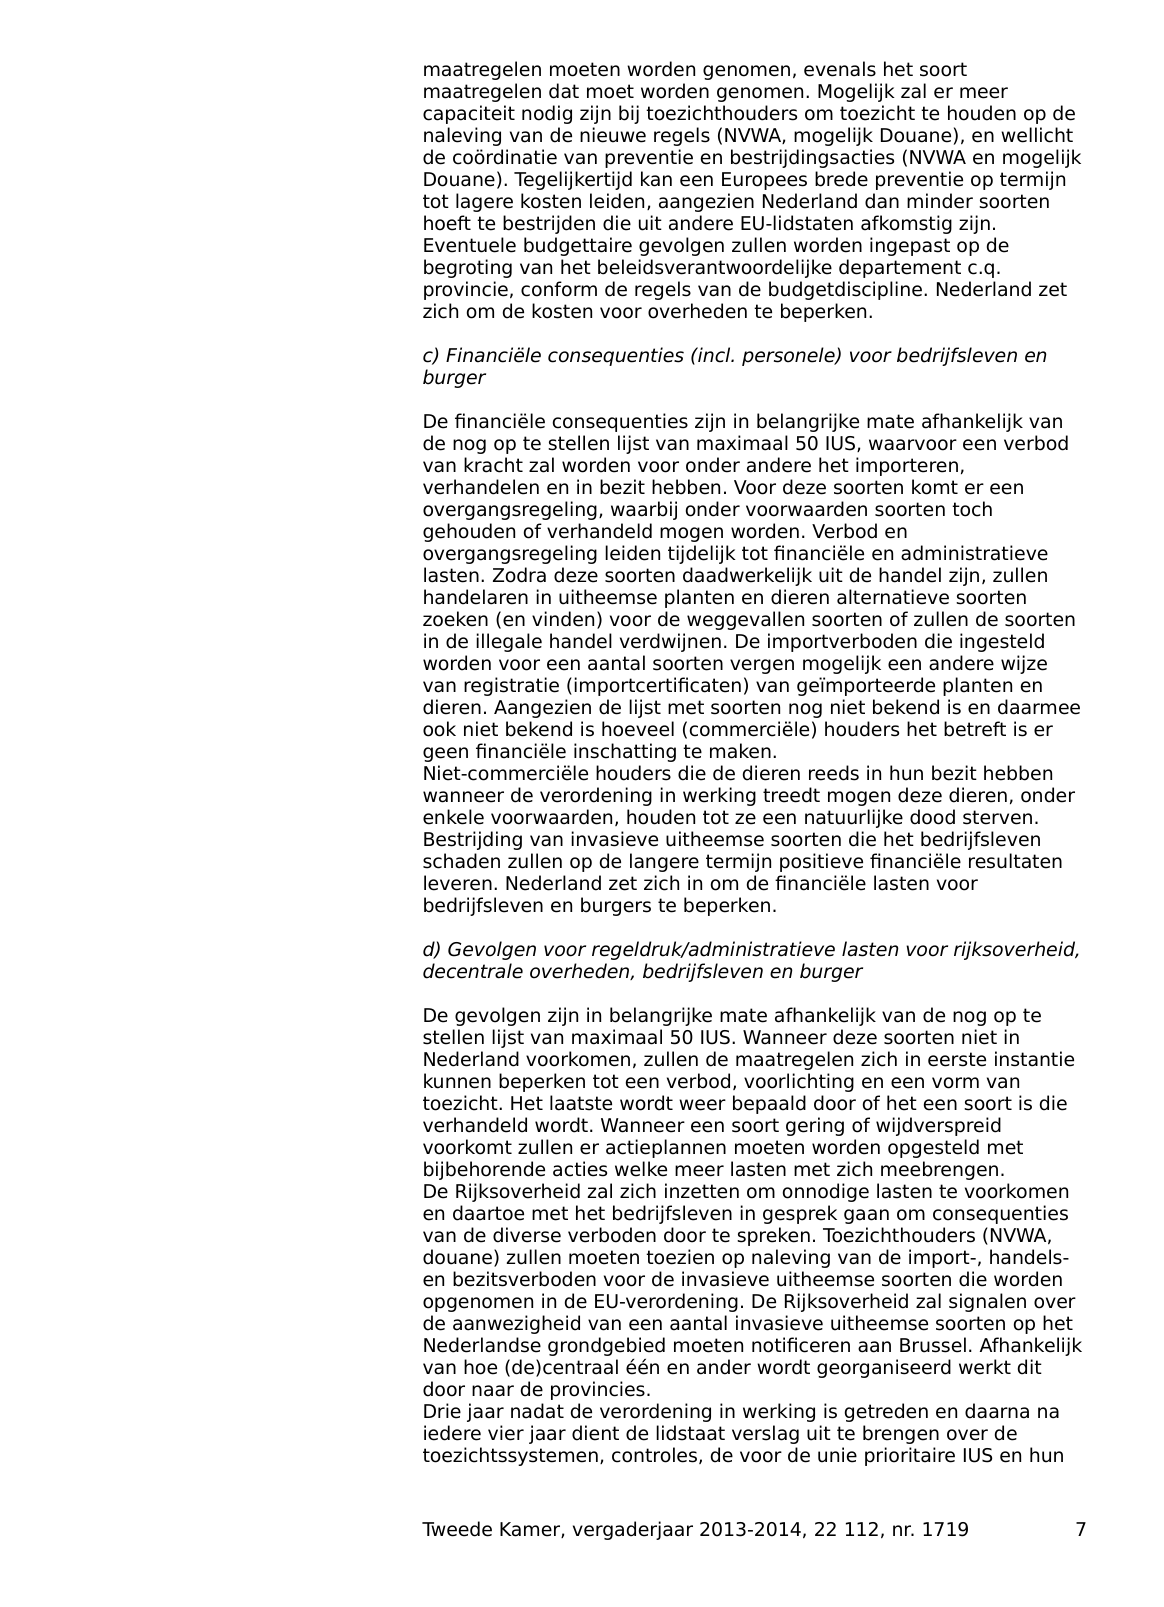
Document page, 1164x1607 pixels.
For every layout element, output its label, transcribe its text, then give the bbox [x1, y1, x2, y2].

text Drie jaar nadat de verordening in werking is getreden en daarna na iedere vier jaar dient de lidstaat verslag uit te brengen over de toezichtssystemen, controles, de voor de unie prioritaire IUS en hun [422, 1401, 1087, 1467]
text maatregelen moeten worden genomen, evenals het soort maatregelen dat moet worden genomen. Mogelijk zal er meer capaciteit nodig zijn bij toezichthouders om toezicht te houden op de naleving van de nieuwe regels (NVWA, mogelijk Douane), en wellicht de coördinatie van preventie en bestrijdingsacties (NVWA en mogelijk Douane). Tegelijkertijd kan een Europees brede preventie op termijn tot lagere kosten leiden, aangezien Nederland dan minder soorten hoeft te bestrijden die uit andere EU-lidstaten afkomstig zijn. Eventuele budgettaire gevolgen zullen worden ingepast op de begroting van het beleidsverantwoordelijke departement c.q. provincie, conform de regels van de budgetdiscipline. Nederland zet zich om de kosten voor overheden te beperken. [422, 59, 1087, 323]
text De gevolgen zijn in belangrijke mate afhankelijk van de nog op te stellen lijst van maximaal 50 IUS. Wanneer deze soorten niet in Nederland voorkomen, zullen de maatregelen zich in eerste instantie kunnen beperken tot een verbod, voorlichting en een vorm van toezicht. Het laatste wordt weer bepaald door of het een soort is die verhandeld wordt. Wanneer een soort gering of wijdverspreid voorkomt zullen er actieplannen moeten worden opgesteld met bijbehorende acties welke meer lasten met zich meebrengen. [422, 1005, 1087, 1181]
text Niet-commerciële houders die de dieren reeds in hun bezit hebben wanneer de verordening in werking treedt mogen deze dieren, onder enkele voorwaarden, houden tot ze een natuurlijke dood sterven. Bestrijding van invasieve uitheemse soorten die het bedrijfsleven schaden zullen op de langere termijn positieve financiële resultaten leveren. Nederland zet zich in om de financiële lasten voor bedrijfsleven en burgers te beperken. [422, 763, 1087, 917]
text De Rijksoverheid zal zich inzetten om onnodige lasten te voorkomen en daartoe met het bedrijfsleven in gesprek gaan om consequenties van de diverse verboden door te spreken. Toezichthouders (NVWA, douane) zullen moeten toezien op naleving van de import-, handels- en bezitsverboden voor de invasieve uitheemse soorten die worden opgenomen in de EU-verordening. De Rijksoverheid zal signalen over de aanwezigheid van een aantal invasieve uitheemse soorten op het Nederlandse grondgebied moeten notificeren aan Brussel. Afhankelijk van hoe (de)centraal één en ander wordt georganiseerd werkt dit door naar de provincies. [422, 1181, 1087, 1401]
subtitle c) Financiële consequenties (incl. personele) voor bedrijfsleven en burger [422, 345, 1087, 389]
subtitle d) Gevolgen voor regeldruk/administratieve lasten voor rijksoverheid, decentrale overheden, bedrijfsleven en burger [422, 939, 1087, 983]
text De financiële consequenties zijn in belangrijke mate afhankelijk van de nog op te stellen lijst van maximaal 50 IUS, waarvoor een verbod van kracht zal worden voor onder andere het importeren, verhandelen en in bezit hebben. Voor deze soorten komt er een overgangsregeling, waarbij onder voorwaarden soorten toch gehouden of verhandeld mogen worden. Verbod en overgangsregeling leiden tijdelijk tot financiële en administratieve lasten. Zodra deze soorten daadwerkelijk uit de handel zijn, zullen handelaren in uitheemse planten en dieren alternatieve soorten zoeken (en vinden) voor de weggevallen soorten of zullen de soorten in de illegale handel verdwijnen. De importverboden die ingesteld worden voor een aantal soorten vergen mogelijk een andere wijze van registratie (importcertificaten) van geïmporteerde planten en dieren. Aangezien de lijst met soorten nog niet bekend is en daarmee ook niet bekend is hoeveel (commerciële) houders het betreft is er geen financiële inschatting te maken. [422, 411, 1087, 763]
